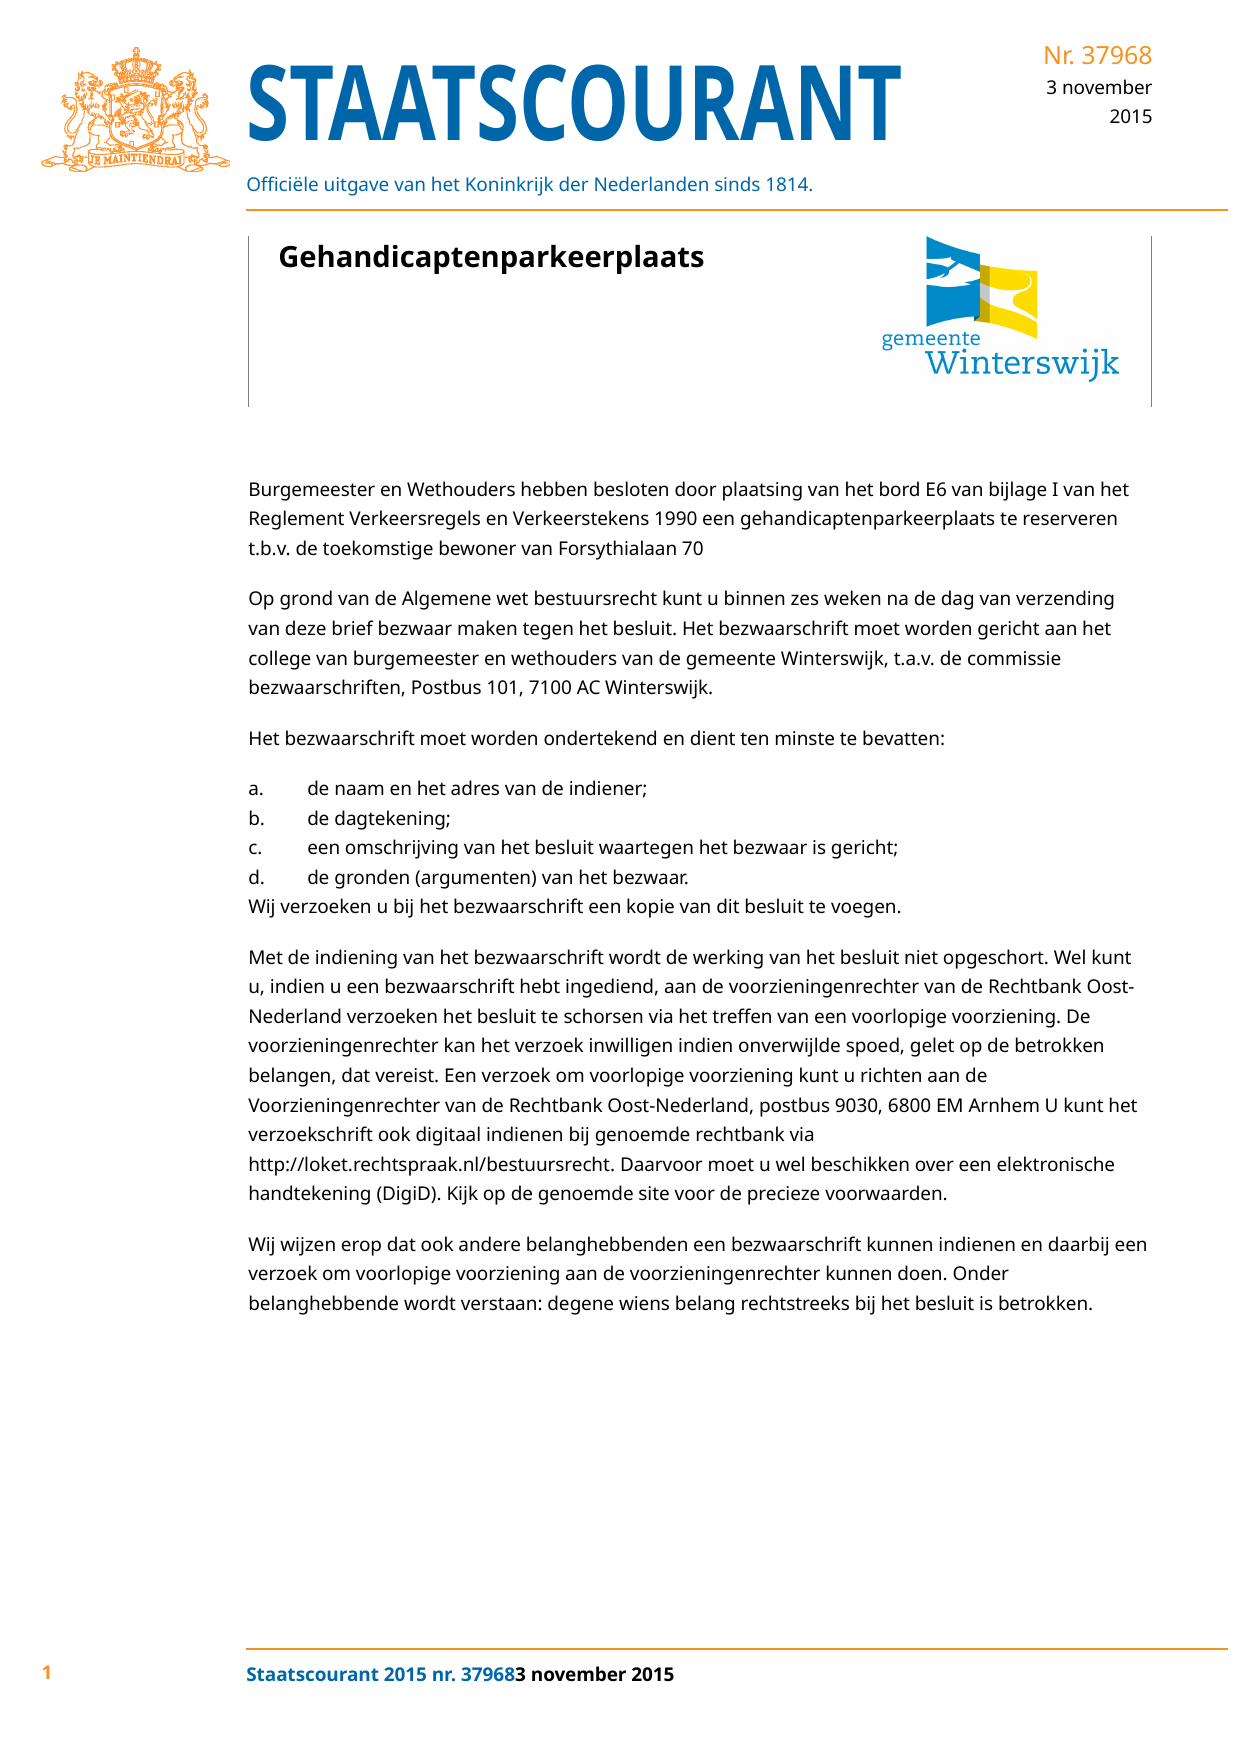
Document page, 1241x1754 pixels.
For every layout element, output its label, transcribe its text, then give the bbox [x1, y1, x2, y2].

table_header [850, 236, 1151, 407]
list de gronden (argumenten) van het bezwaar. [248, 864, 1152, 890]
picture [882, 236, 1119, 382]
text Het bezwaarschrift moet worden ondertekend en dient ten minste te bevatten: [248, 725, 1152, 751]
table_header Gehandicaptenparkeerplaats [249, 236, 850, 407]
list de naam en het adres van de indiener; [248, 775, 1152, 801]
text Op grond van de Algemene wet bestuursrecht kunt u binnen zes weken na de dag van verzending van deze brief bezwaar maken tegen het besluit. Het bezwaarschrift moet worden gericht aan het college van burgemeester en wethouders van de gemeente Winterswijk, t.a.v. de commissie bezwaarschriften, Postbus 101, 7100 AC Winterswijk. [248, 586, 1152, 700]
text Burgemeester en Wethouders hebben besloten door plaatsing van het bord E6 van bijlage I van het Reglement Verkeersregels en Verkeerstekens 1990 een gehandicaptenparkeerplaats te reserveren t.b.v. de toekomstige bewoner van Forsythialaan 70 [248, 476, 1152, 561]
list een omschrijving van het besluit waartegen het bezwaar is gericht; [248, 834, 1152, 860]
picture [1111, 360, 1119, 371]
picture [41, 47, 231, 172]
list de dagtekening; [248, 805, 1152, 831]
text Met de indiening van het bezwaarschrift wordt de werking van het besluit niet opgeschort. Wel kunt u, indien u een bezwaarschrift hebt ingediend, aan de voorzieningenrechter van de Rechtbank Oost-Nederland verzoeken het besluit te schorsen via het treffen van een voorlopige voorziening. De voorzieningenrechter kan het verzoek inwilligen indien onverwijlde spoed, gelet op de betrokken belangen, dat vereist. Een verzoek om voorlopige voorziening kunt u richten aan de Voorzieningenrechter van de Rechtbank Oost-Nederland, postbus 9030, 6800 EM Arnhem U kunt het verzoekschrift ook digitaal indienen bij genoemde rechtbank via http://loket.rechtspraak.nl/bestuursrecht. Daarvoor moet u wel beschikken over een elektronische handtekening (DigiD). Kijk op de genoemde site voor de precieze voorwaarden. [248, 944, 1152, 1206]
text Wij verzoeken u bij het bezwaarschrift een kopie van dit besluit te voegen. [248, 893, 1152, 919]
text Wij wijzen erop dat ook andere belanghebbenden een bezwaarschrift kunnen indienen en daarbij een verzoek om voorlopige voorziening aan de voorzieningenrechter kunnen doen. Onder belanghebbende wordt verstaan: degene wiens belang rechtstreeks bij het besluit is betrokken. [248, 1231, 1152, 1316]
